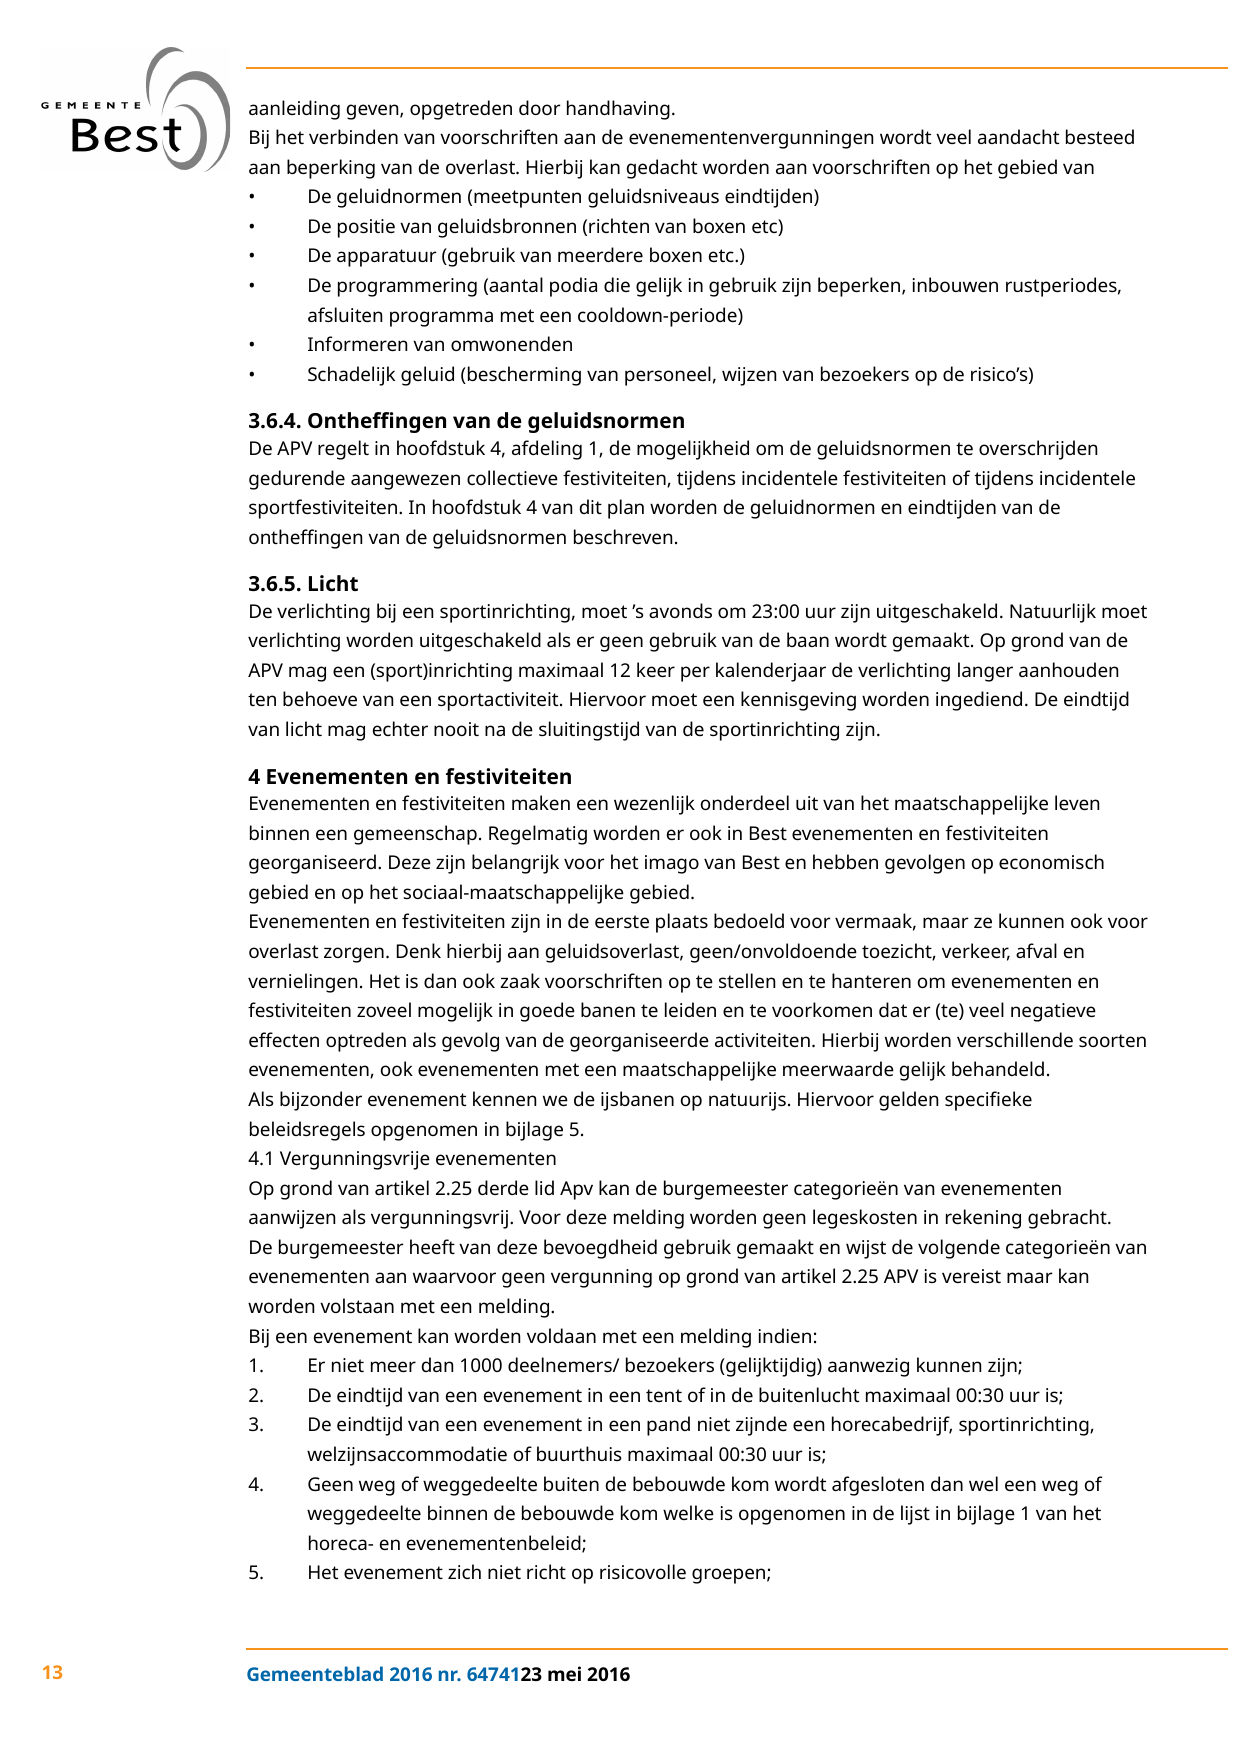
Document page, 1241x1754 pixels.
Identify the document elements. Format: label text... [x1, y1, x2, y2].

text Op grond van artikel 2.25 derde lid Apv kan de burgemeester categorieën van evenementen aanwijzen als vergunningsvrij. Voor deze melding worden geen legeskosten in rekening gebracht. [248, 1175, 1152, 1230]
text 4 Evenementen en festiviteiten [248, 762, 1152, 790]
list Het evenement zich niet richt op risicovolle groepen; [248, 1559, 1152, 1585]
list Schadelijk geluid (bescherming van personeel, wijzen van bezoekers op de risico’s) [248, 361, 1152, 387]
text De burgemeester heeft van deze bevoegdheid gebruik gemaakt en wijst de volgende categorieën van evenementen aan waarvoor geen vergunning op grond van artikel 2.25 APV is vereist maar kan worden volstaan met een melding. [248, 1234, 1152, 1319]
text De verlichting bij een sportinrichting, moet ’s avonds om 23:00 uur zijn uitgeschakeld. Natuurlijk moet verlichting worden uitgeschakeld als er geen gebruik van de baan wordt gemaakt. Op grond van de APV mag een (sport)inrichting maximaal 12 keer per kalenderjaar de verlichting langer aanhouden ten behoeve van een sportactiviteit. Hiervoor moet een kennisgeving worden ingediend. De eindtijd van licht mag echter nooit na de sluitingstijd van de sportinrichting zijn. [248, 598, 1152, 742]
text 4.1 Vergunningsvrije evenementen [248, 1145, 1152, 1171]
text Als bijzonder evenement kennen we de ijsbanen op natuurijs. Hiervoor gelden specifieke beleidsregels opgenomen in bijlage 5. [248, 1086, 1152, 1141]
list De eindtijd van een evenement in een pand niet zijnde een horecabedrijf, sportinrichting, welzijnsaccommodatie of buurthuis maximaal 00:30 uur is; [248, 1412, 1152, 1467]
list De eindtijd van een evenement in een tent of in de buitenlucht maximaal 00:30 uur is; [248, 1382, 1152, 1408]
list Geen weg of weggedeelte buiten de bebouwde kom wordt afgesloten dan wel een weg of weggedeelte binnen de bebouwde kom welke is opgenomen in de lijst in bijlage 1 van het horeca- en evenementenbeleid; [248, 1471, 1152, 1556]
list De programmering (aantal podia die gelijk in gebruik zijn beperken, inbouwen rustperiodes, afsluiten programma met een cooldown-periode) [248, 272, 1152, 328]
text 3.6.4. Ontheffingen van de geluidsnormen [248, 407, 1152, 435]
text Evenementen en festiviteiten maken een wezenlijk onderdeel uit van het maatschappelijke leven binnen een gemeenschap. Regelmatig worden er ook in Best evenementen en festiviteiten georganiseerd. Deze zijn belangrijk voor het imago van Best en hebben gevolgen op economisch gebied en op het sociaal-maatschappelijke gebied. [248, 790, 1152, 905]
text Evenementen en festiviteiten zijn in de eerste plaats bedoeld voor vermaak, maar ze kunnen ook voor overlast zorgen. Denk hierbij aan geluidsoverlast, geen/onvoldoende toezicht, verkeer, afval en vernielingen. Het is dan ook zaak voorschriften op te stellen en te hanteren om evenementen en festiviteiten zoveel mogelijk in goede banen te leiden en te voorkomen dat er (te) veel negatieve effecten optreden als gevolg van de georganiseerde activiteiten. Hierbij worden verschillende soorten evenementen, ook evenementen met een maatschappelijke meerwaarde gelijk behandeld. [248, 909, 1152, 1082]
text Bij het verbinden van voorschriften aan de evenementenvergunningen wordt veel aandacht besteed aan beperking van de overlast. Hierbij kan gedacht worden aan voorschriften op het gebied van [248, 124, 1152, 180]
list De geluidnormen (meetpunten geluidsniveaus eindtijden) [248, 183, 1152, 209]
picture [41, 47, 231, 172]
text Bij een evenement kan worden voldaan met een melding indien: [248, 1323, 1152, 1348]
list Er niet meer dan 1000 deelnemers/ bezoekers (gelijktijdig) aanwezig kunnen zijn; [248, 1352, 1152, 1378]
list De positie van geluidsbronnen (richten van boxen etc) [248, 213, 1152, 239]
list De apparatuur (gebruik van meerdere boxen etc.) [248, 243, 1152, 268]
list Informeren van omwonenden [248, 331, 1152, 357]
text De APV regelt in hoofdstuk 4, afdeling 1, de mogelijkheid om de geluidsnormen te overschrijden gedurende aangewezen collectieve festiviteiten, tijdens incidentele festiviteiten of tijdens incidentele sportfestiviteiten. In hoofdstuk 4 van dit plan worden de geluidnormen en eindtijden van de ontheffingen van de geluidsnormen beschreven. [248, 435, 1152, 549]
text 3.6.5. Licht [248, 569, 1152, 598]
text aanleiding geven, opgetreden door handhaving. [248, 95, 1152, 121]
